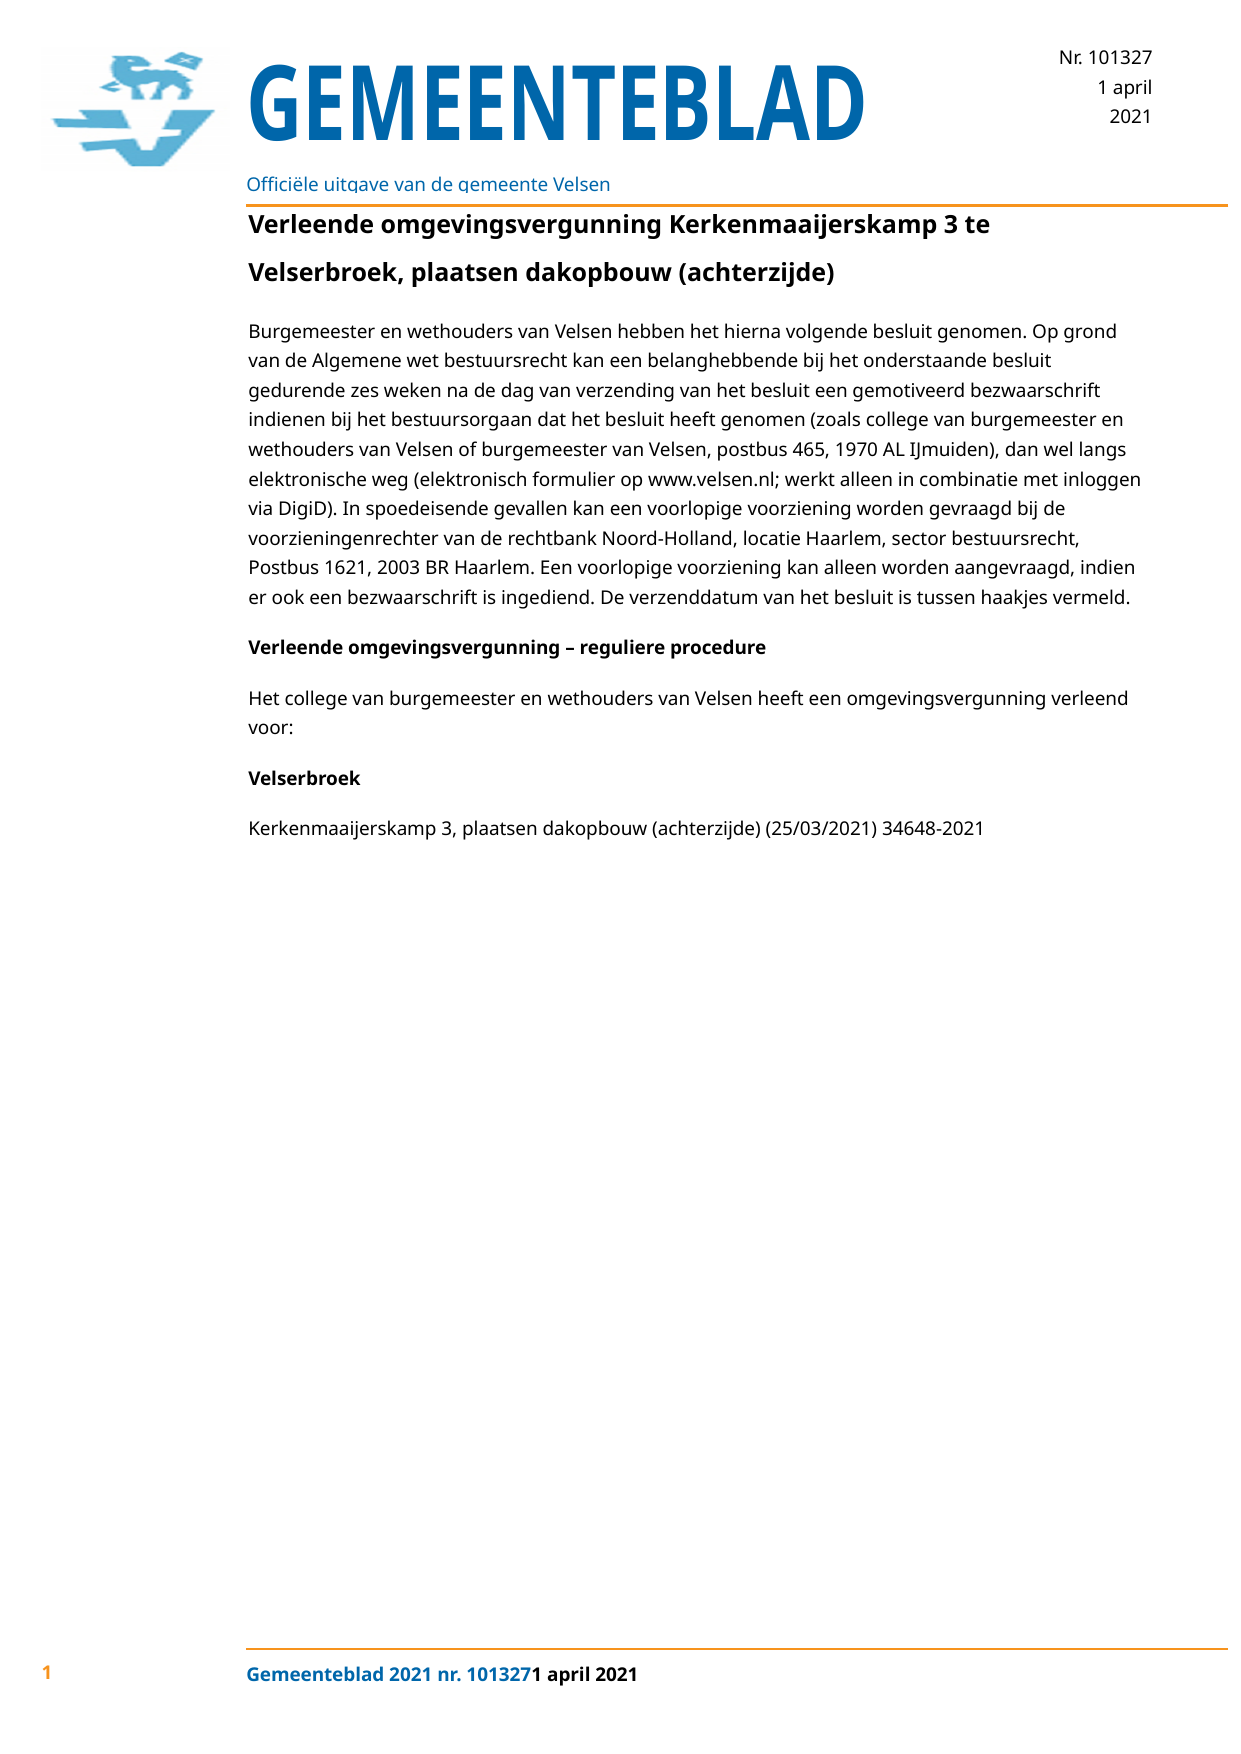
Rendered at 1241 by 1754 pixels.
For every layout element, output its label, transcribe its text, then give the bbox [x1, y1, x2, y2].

text Het college van burgemeester en wethouders van Velsen heeft een omgevingsvergunning verleend voor: [248, 685, 1152, 740]
text Verleende omgevingsvergunning – reguliere procedure [248, 634, 1152, 660]
text Velserbroek [248, 765, 1152, 791]
text Verleende omgevingsvergunning Kerkenmaaijerskamp 3 te Velserbroek, plaatsen dakopbouw (achterzijde) [248, 207, 1152, 288]
text Kerkenmaaijerskamp 3, plaatsen dakopbouw (achterzijde) (25/03/2021) 34648-2021 [248, 815, 1152, 841]
picture [41, 47, 231, 172]
text Burgemeester en wethouders van Velsen hebben het hierna volgende besluit genomen. Op grond van de Algemene wet bestuursrecht kan een belanghebbende bij het onderstaande besluit gedurende zes weken na de dag van verzending van het besluit een gemotiveerd bezwaarschrift indienen bij het bestuursorgaan dat het besluit heeft genomen (zoals college van burgemeester en wethouders van Velsen of burgemeester van Velsen, postbus 465, 1970 AL IJmuiden), dan wel langs elektronische weg (elektronisch formulier op www.velsen.nl; werkt alleen in combinatie met inloggen via DigiD). In spoedeisende gevallen kan een voorlopige voorziening worden gevraagd bij de voorzieningenrechter van de rechtbank Noord-Holland, locatie Haarlem, sector bestuursrecht, Postbus 1621, 2003 BR Haarlem. Een voorlopige voorziening kan alleen worden aangevraagd, indien er ook een bezwaarschrift is ingediend. De verzenddatum van het besluit is tussen haakjes vermeld. [248, 318, 1152, 610]
